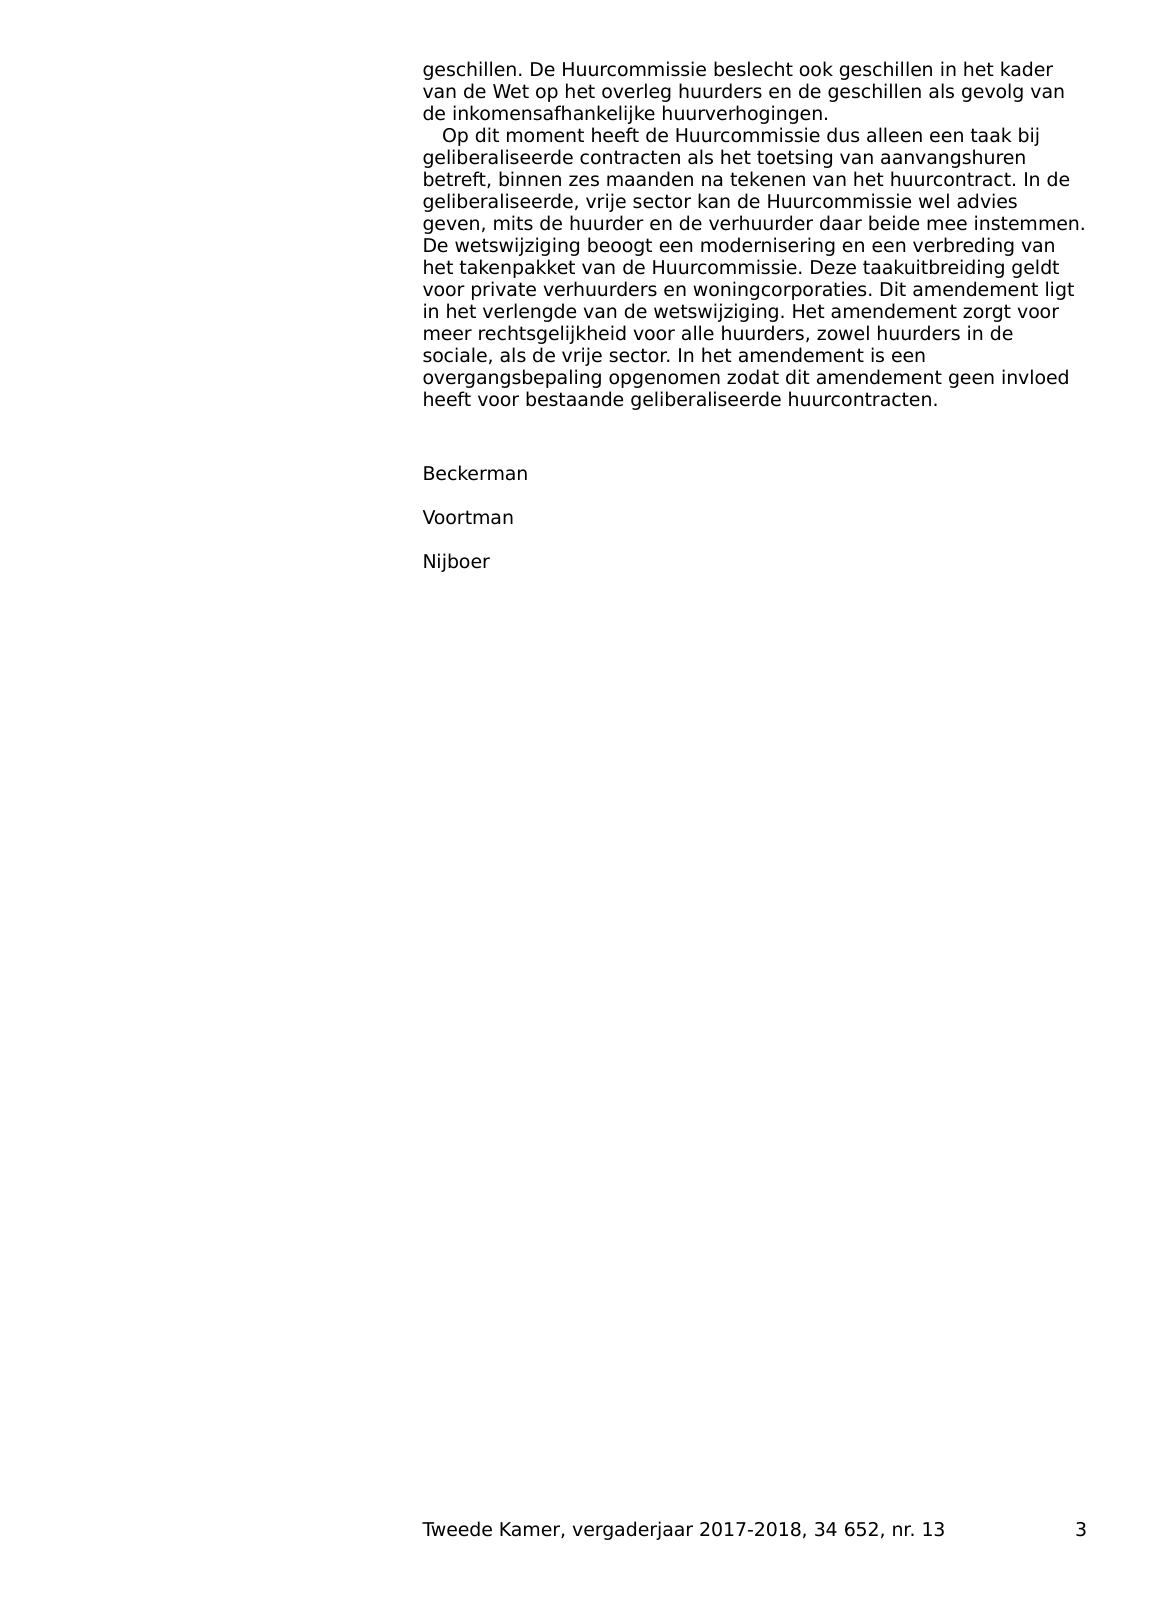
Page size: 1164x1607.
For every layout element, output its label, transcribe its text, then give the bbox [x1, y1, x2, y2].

text Beckerman Voortman Nijboer [422, 441, 1087, 573]
text geschillen. De Huurcommissie beslecht ook geschillen in het kader van de Wet op het overleg huurders en de geschillen als gevolg van de inkomensafhankelijke huurverhogingen. [422, 59, 1087, 125]
text Op dit moment heeft de Huurcommissie dus alleen een taak bij geliberaliseerde contracten als het toetsing van aanvangshuren betreft, binnen zes maanden na tekenen van het huurcontract. In de geliberaliseerde, vrije sector kan de Huurcommissie wel advies geven, mits de huurder en de verhuurder daar beide mee instemmen. De wetswijziging beoogt een modernisering en een verbreding van het takenpakket van de Huurcommissie. Deze taakuitbreiding geldt voor private verhuurders en woningcorporaties. Dit amendement ligt in het verlengde van de wetswijziging. Het amendement zorgt voor meer rechtsgelijkheid voor alle huurders, zowel huurders in de sociale, als de vrije sector. In het amendement is een overgangsbepaling opgenomen zodat dit amendement geen invloed heeft voor bestaande geliberaliseerde huurcontracten. [422, 125, 1087, 411]
